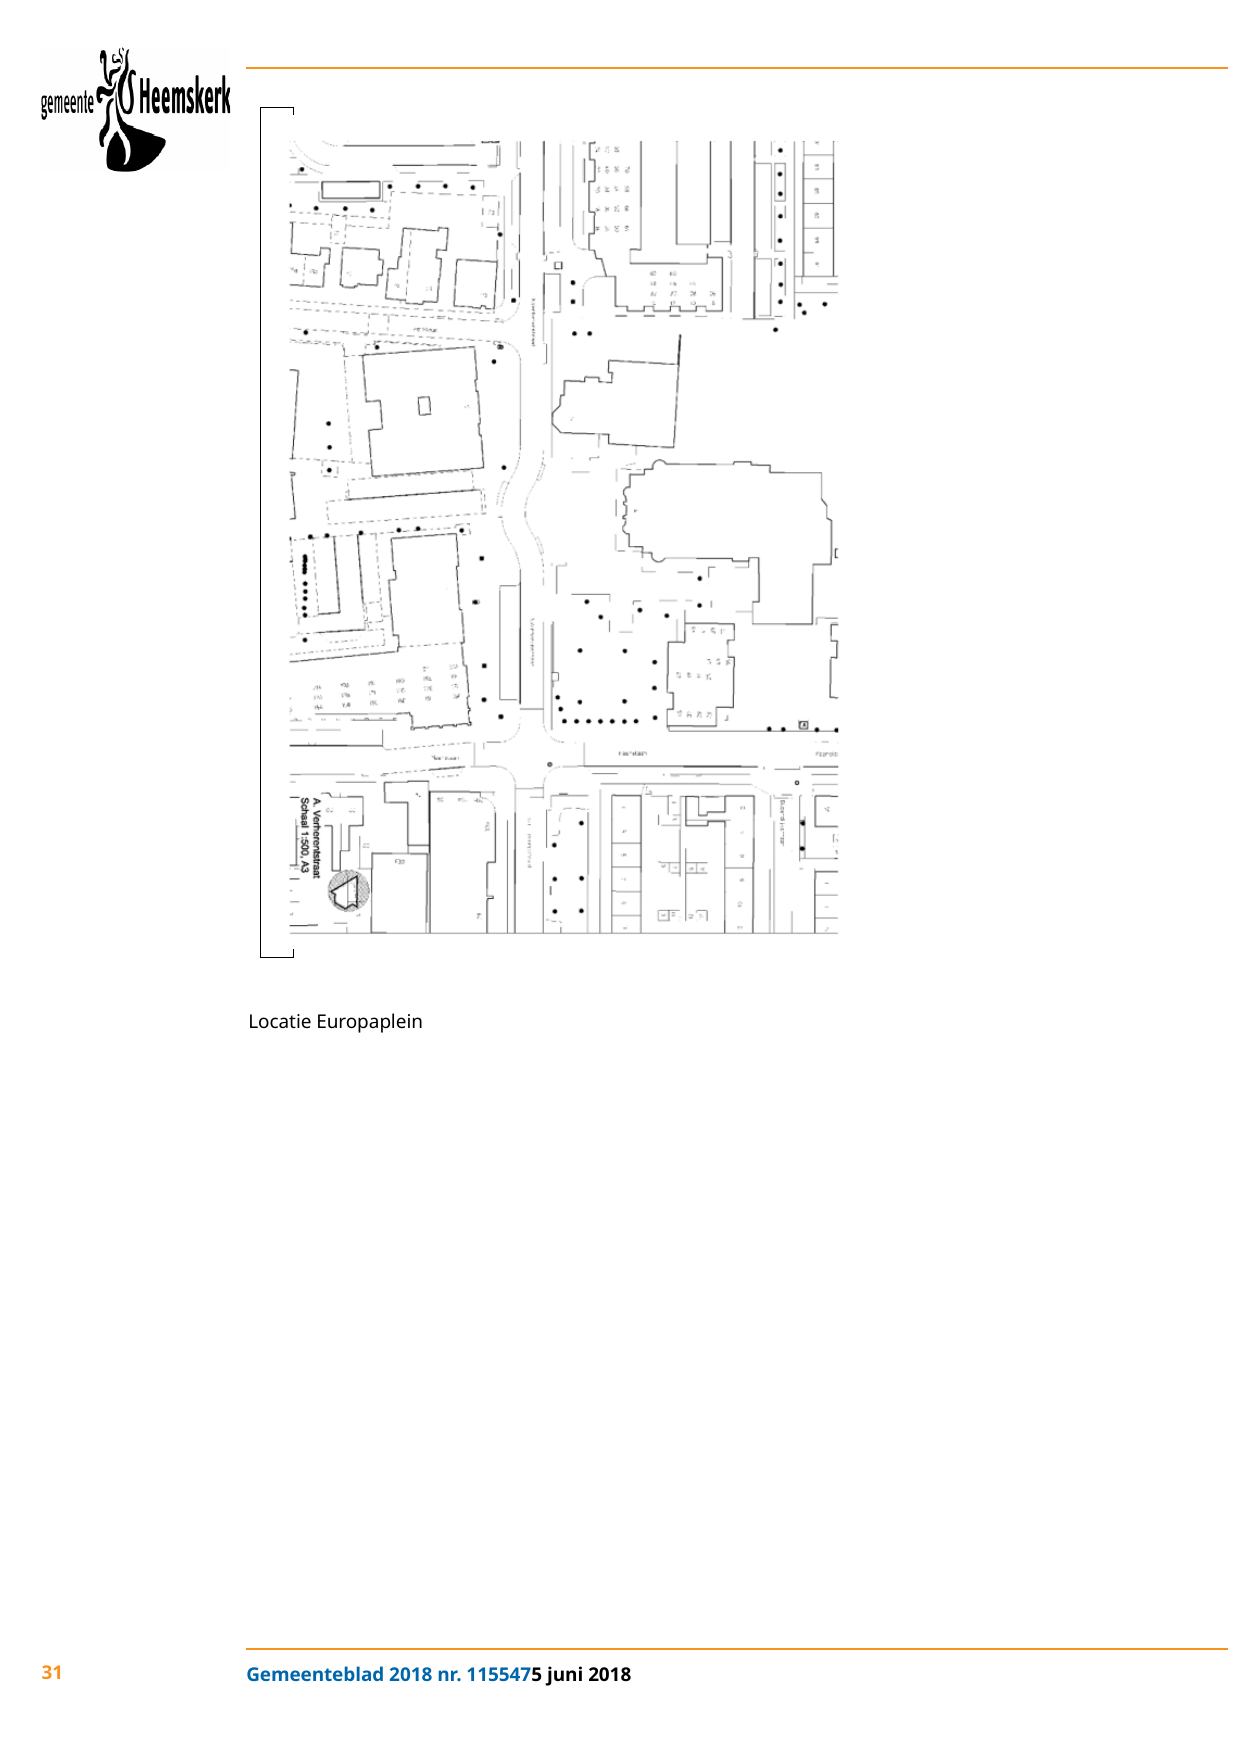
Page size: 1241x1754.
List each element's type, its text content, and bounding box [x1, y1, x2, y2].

picture [41, 47, 231, 172]
text Locatie Europaplein [248, 1008, 1152, 1034]
picture [268, 115, 860, 949]
